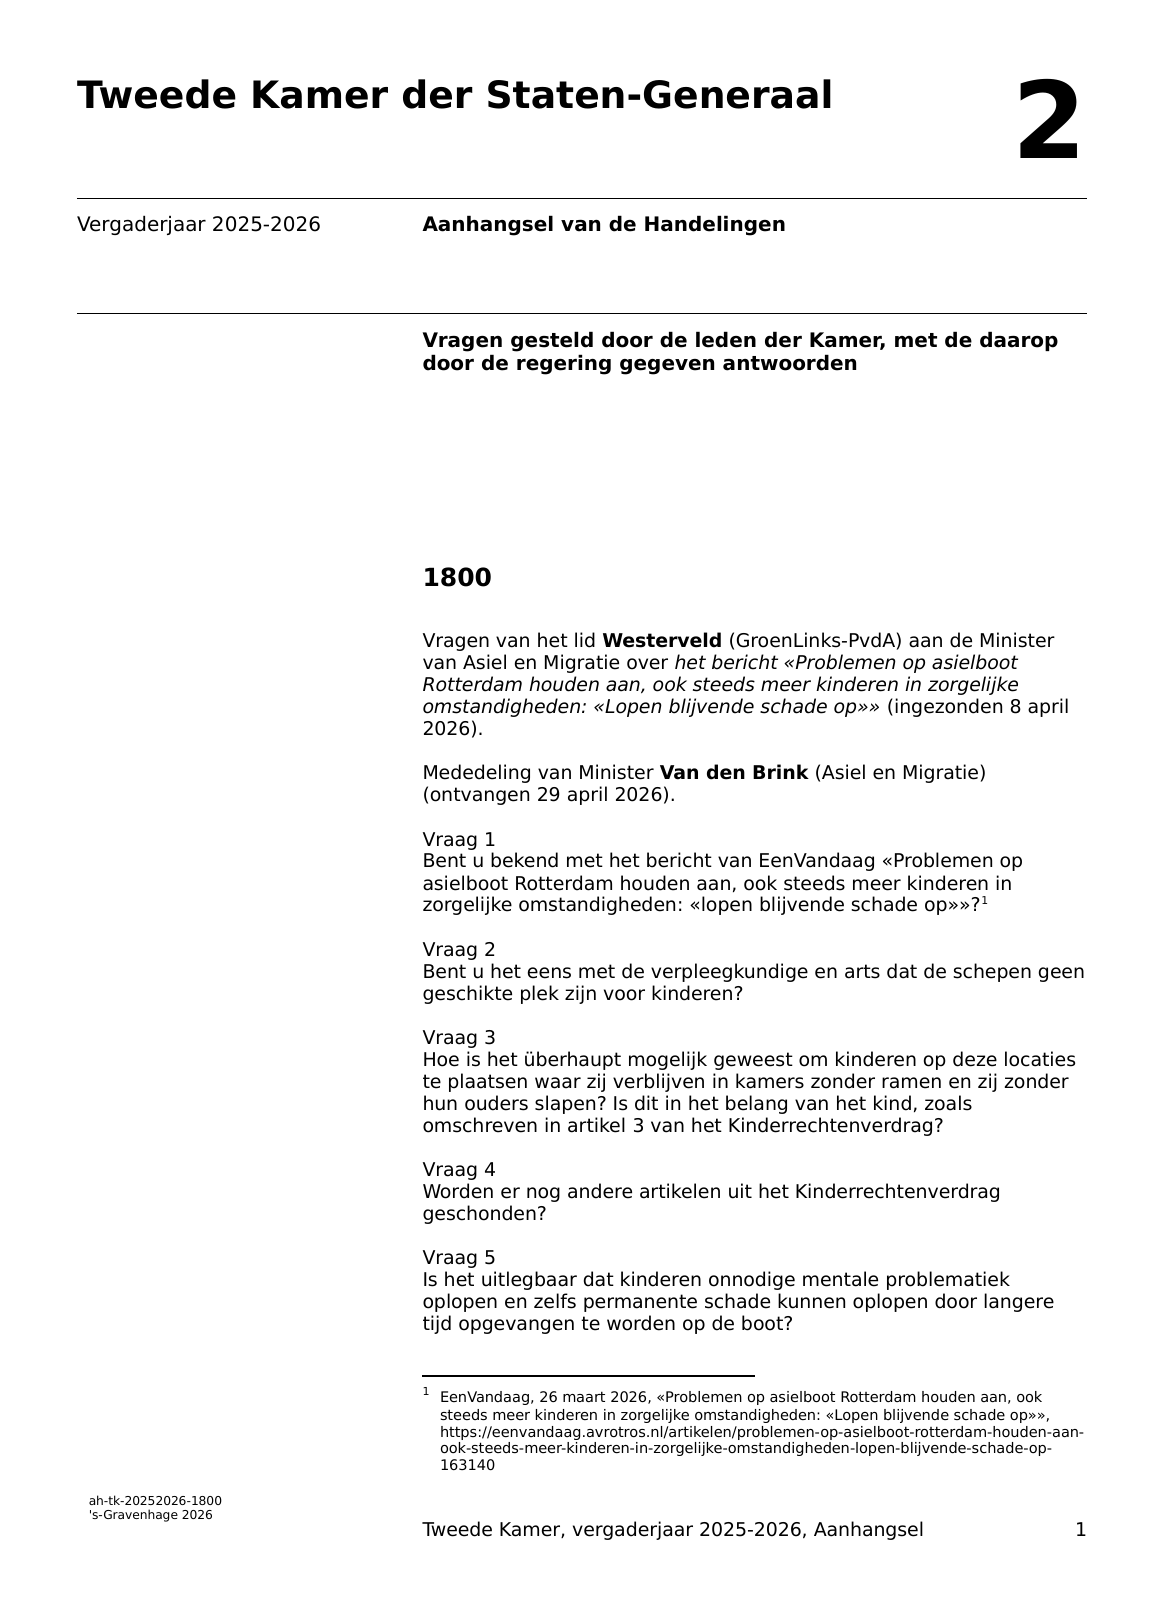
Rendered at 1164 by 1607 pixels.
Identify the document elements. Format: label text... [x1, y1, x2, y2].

table_header Tweede Kamer der Staten-Generaal [77, 59, 886, 198]
text 1800 [422, 563, 1087, 592]
text Is het uitlegbaar dat kinderen onnodige mentale problematiek oplopen en zelfs permanente schade kunnen oplopen door langere tijd opgevangen te worden op de boot? [422, 1269, 1087, 1335]
text EenVandaag, 26 maart 2026, «Problemen op asielboot Rotterdam houden aan, ook steeds meer kinderen in zorgelijke omstandigheden: «Lopen blijvende schade op»», https://eenvandaag.avrotros.nl/artikelen/problemen-op-asielboot-rotterdam-houden-aan-ook-steeds-meer-kinderen-in-zorgelijke-omstandigheden-lopen-blijvende-schade-op-163140 [422, 1385, 1087, 1474]
text 's-Gravenhage 2026 [88, 1508, 323, 1522]
table_cell Vragen gesteld door de leden der Kamer, met de daarop door de regering gegeven antwoorden [422, 314, 1087, 375]
text Vragen van het lid Westerveld (GroenLinks-PvdA) aan de Minister van Asiel en Migratie over het bericht «Problemen op asielboot Rotterdam houden aan, ook steeds meer kinderen in zorgelijke omstandigheden: «Lopen blijvende schade op»» (ingezonden 8 april 2026). [422, 630, 1087, 740]
text Worden er nog andere artikelen uit het Kinderrechtenverdrag geschonden? [422, 1181, 1087, 1225]
text Vraag 5 [422, 1247, 1087, 1269]
table_cell [77, 314, 422, 375]
text Bent u bekend met het bericht van EenVandaag «Problemen op asielboot Rotterdam houden aan, ook steeds meer kinderen in zorgelijke omstandigheden: «lopen blijvende schade op»»? [422, 850, 1087, 916]
text ah-tk-20252026-1800 [88, 1494, 323, 1508]
text Bent u het eens met de verpleegkundige en arts dat de schepen geen geschikte plek zijn voor kinderen? [422, 961, 1087, 1004]
text Vraag 3 [422, 1027, 1087, 1049]
text Vraag 4 [422, 1159, 1087, 1181]
table_cell Aanhangsel van de Handelingen [422, 199, 1087, 313]
table_header 2 [886, 59, 1087, 198]
text Vraag 2 [422, 938, 1087, 961]
table_cell Vergaderjaar 2025-2026 [77, 199, 422, 313]
text Mededeling van Minister Van den Brink (Asiel en Migratie) (ontvangen 29 april 2026). [422, 762, 1087, 806]
text Hoe is het überhaupt mogelijk geweest om kinderen op deze locaties te plaatsen waar zij verblijven in kamers zonder ramen en zij zonder hun ouders slapen? Is dit in het belang van het kind, zoals omschreven in artikel 3 van het Kinderrechtenverdrag? [422, 1049, 1087, 1137]
text Vraag 1 [422, 828, 1087, 850]
